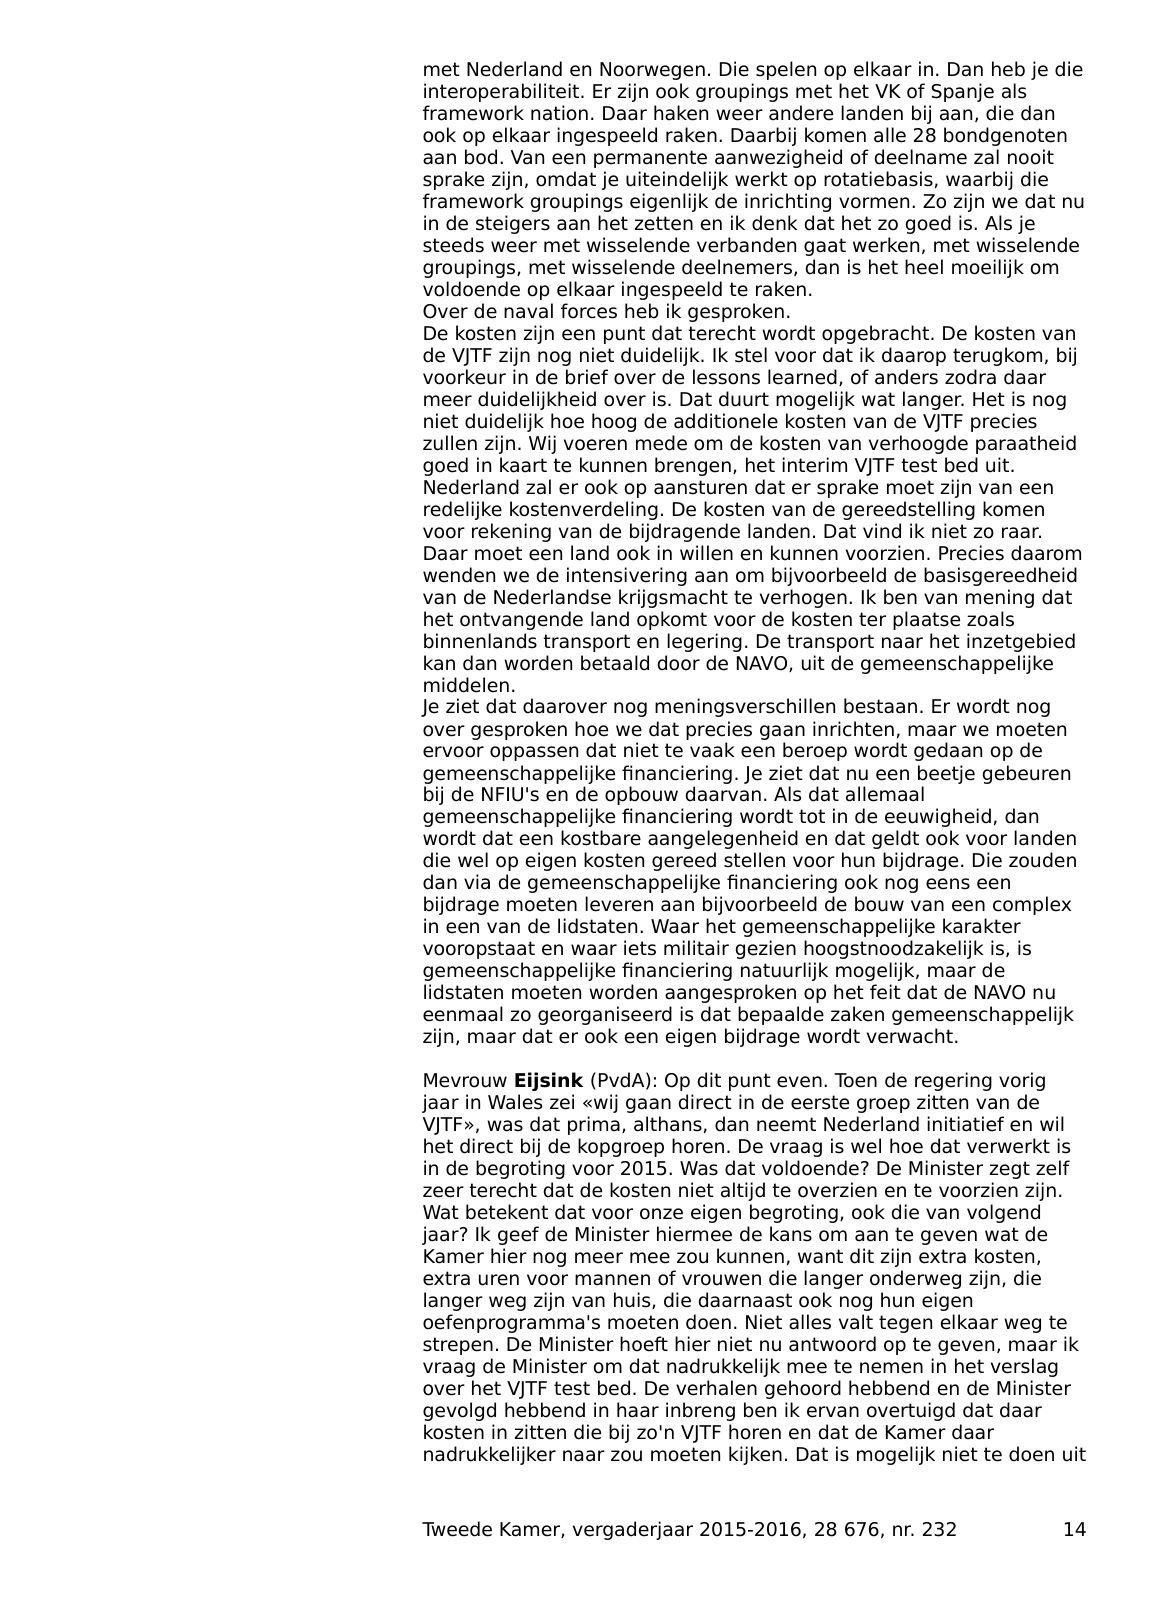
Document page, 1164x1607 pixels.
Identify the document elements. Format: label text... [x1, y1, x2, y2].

text Over de naval forces heb ik gesproken. [422, 301, 1087, 323]
text met Nederland en Noorwegen. Die spelen op elkaar in. Dan heb je die interoperabiliteit. Er zijn ook groupings met het VK of Spanje als framework nation. Daar haken weer andere landen bij aan, die dan ook op elkaar ingespeeld raken. Daarbij komen alle 28 bondgenoten aan bod. Van een permanente aanwezigheid of deelname zal nooit sprake zijn, omdat je uiteindelijk werkt op rotatiebasis, waarbij die framework groupings eigenlijk de inrichting vormen. Zo zijn we dat nu in de steigers aan het zetten en ik denk dat het zo goed is. Als je steeds weer met wisselende verbanden gaat werken, met wisselende groupings, met wisselende deelnemers, dan is het heel moeilijk om voldoende op elkaar ingespeeld te raken. [422, 59, 1087, 301]
text Mevrouw Eijsink (PvdA): Op dit punt even. Toen de regering vorig jaar in Wales zei «wij gaan direct in de eerste groep zitten van de VJTF», was dat prima, althans, dan neemt Nederland initiatief en wil het direct bij de kopgroep horen. De vraag is wel hoe dat verwerkt is in de begroting voor 2015. Was dat voldoende? De Minister zegt zelf zeer terecht dat de kosten niet altijd te overzien en te voorzien zijn. Wat betekent dat voor onze eigen begroting, ook die van volgend jaar? Ik geef de Minister hiermee de kans om aan te geven wat de Kamer hier nog meer mee zou kunnen, want dit zijn extra kosten, extra uren voor mannen of vrouwen die langer onderweg zijn, die langer weg zijn van huis, die daarnaast ook nog hun eigen oefenprogramma's moeten doen. Niet alles valt tegen elkaar weg te strepen. De Minister hoeft hier niet nu antwoord op te geven, maar ik vraag de Minister om dat nadrukkelijk mee te nemen in het verslag over het VJTF test bed. De verhalen gehoord hebbend en de Minister gevolgd hebbend in haar inbreng ben ik ervan overtuigd dat daar kosten in zitten die bij zo'n VJTF horen en dat de Kamer daar nadrukkelijker naar zou moeten kijken. Dat is mogelijk niet te doen uit [422, 1070, 1087, 1466]
text De kosten zijn een punt dat terecht wordt opgebracht. De kosten van de VJTF zijn nog niet duidelijk. Ik stel voor dat ik daarop terugkom, bij voorkeur in de brief over de lessons learned, of anders zodra daar meer duidelijkheid over is. Dat duurt mogelijk wat langer. Het is nog niet duidelijk hoe hoog de additionele kosten van de VJTF precies zullen zijn. Wij voeren mede om de kosten van verhoogde paraatheid goed in kaart te kunnen brengen, het interim VJTF test bed uit. Nederland zal er ook op aansturen dat er sprake moet zijn van een redelijke kostenverdeling. De kosten van de gereedstelling komen voor rekening van de bijdragende landen. Dat vind ik niet zo raar. Daar moet een land ook in willen en kunnen voorzien. Precies daarom wenden we de intensivering aan om bijvoorbeeld de basisgereedheid van de Nederlandse krijgsmacht te verhogen. Ik ben van mening dat het ontvangende land opkomt voor de kosten ter plaatse zoals binnenlands transport en legering. De transport naar het inzetgebied kan dan worden betaald door de NAVO, uit de gemeenschappelijke middelen. [422, 323, 1087, 696]
text Je ziet dat daarover nog meningsverschillen bestaan. Er wordt nog over gesproken hoe we dat precies gaan inrichten, maar we moeten ervoor oppassen dat niet te vaak een beroep wordt gedaan op de gemeenschappelijke financiering. Je ziet dat nu een beetje gebeuren bij de NFIU's en de opbouw daarvan. Als dat allemaal gemeenschappelijke financiering wordt tot in de eeuwigheid, dan wordt dat een kostbare aangelegenheid en dat geldt ook voor landen die wel op eigen kosten gereed stellen voor hun bijdrage. Die zouden dan via de gemeenschappelijke financiering ook nog eens een bijdrage moeten leveren aan bijvoorbeeld de bouw van een complex in een van de lidstaten. Waar het gemeenschappelijke karakter vooropstaat en waar iets militair gezien hoogstnoodzakelijk is, is gemeenschappelijke financiering natuurlijk mogelijk, maar de lidstaten moeten worden aangesproken op het feit dat de NAVO nu eenmaal zo georganiseerd is dat bepaalde zaken gemeenschappelijk zijn, maar dat er ook een eigen bijdrage wordt verwacht. [422, 696, 1087, 1048]
